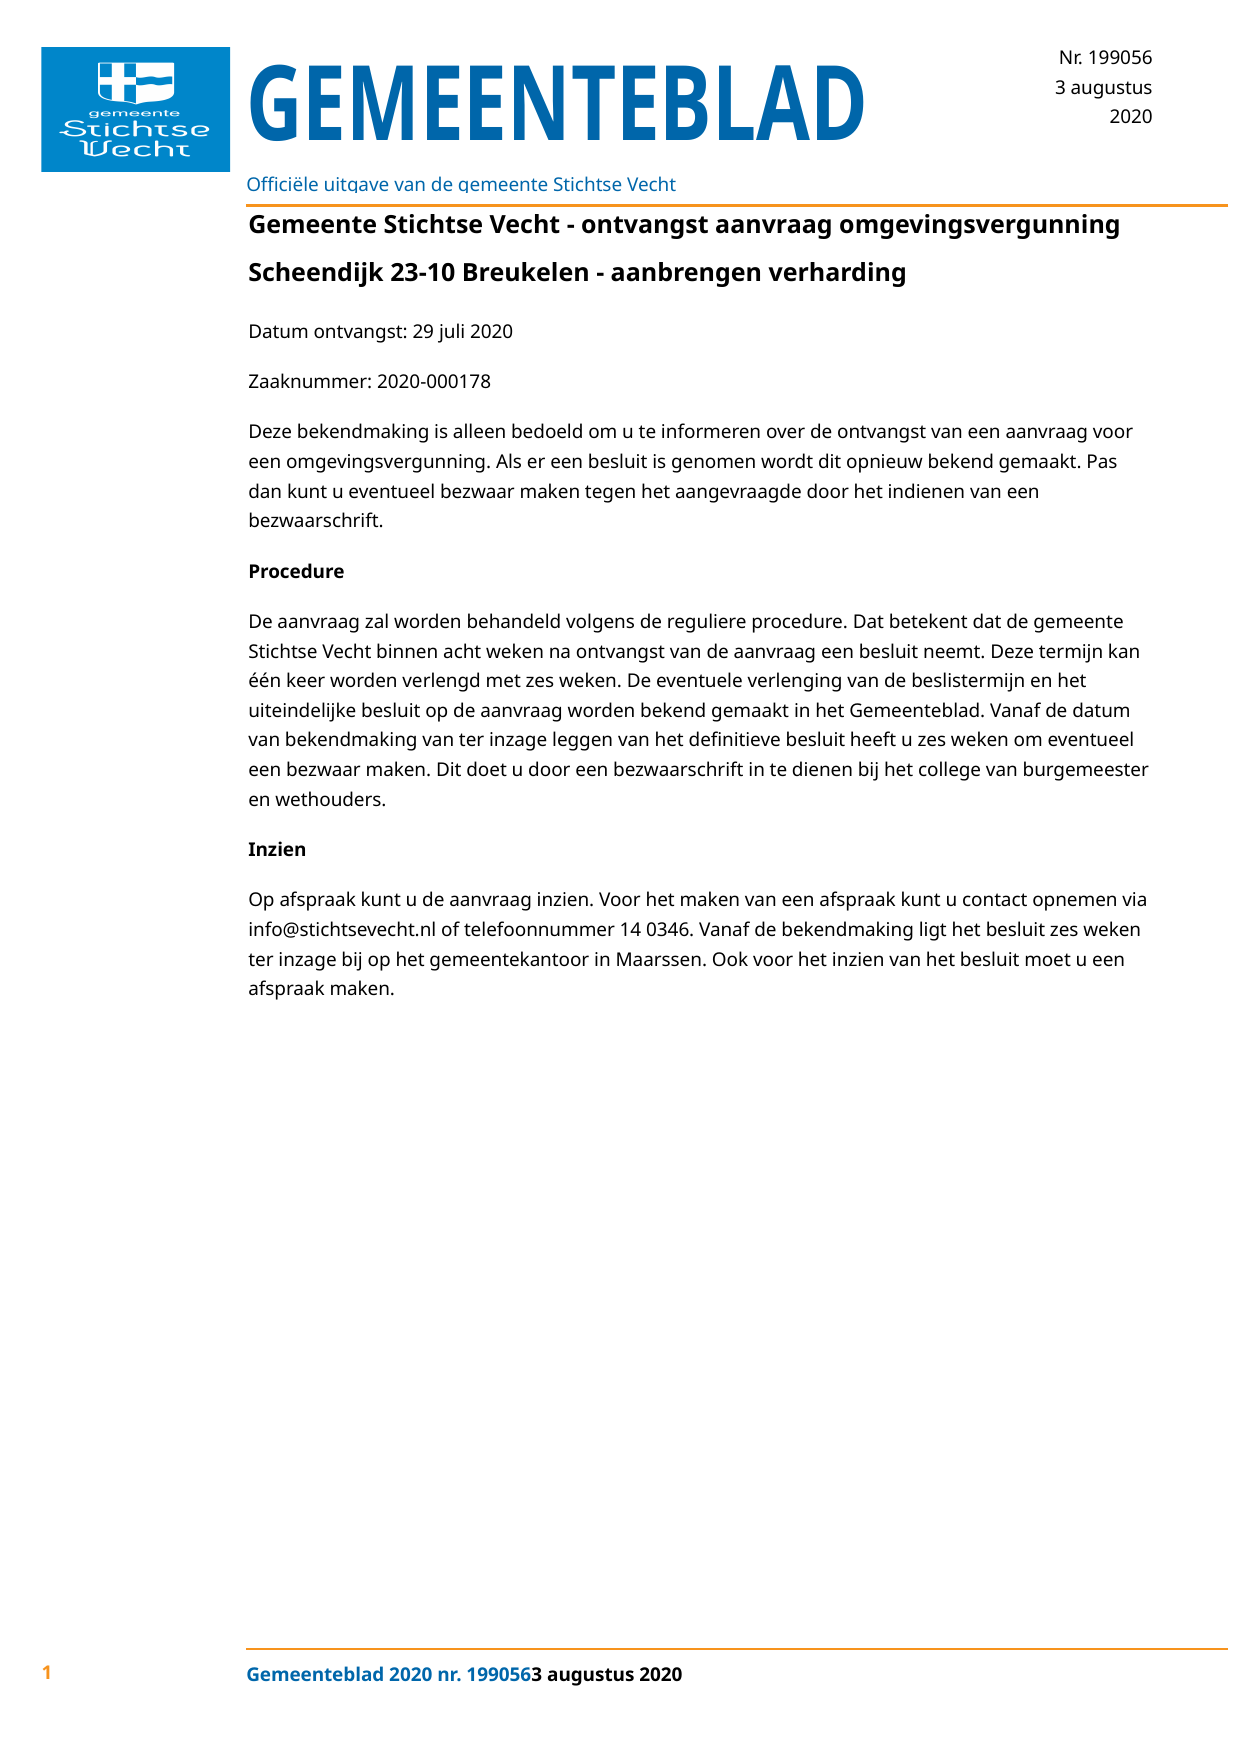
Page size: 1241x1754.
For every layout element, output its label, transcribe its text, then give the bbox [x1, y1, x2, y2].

text Op afspraak kunt u de aanvraag inzien. Voor het maken van een afspraak kunt u contact opnemen via info@stichtsevecht.nl of telefoonnummer 14 0346. Vanaf de bekendmaking ligt het besluit zes weken ter inzage bij op het gemeentekantoor in Maarssen. Ook voor het inzien van het besluit moet u een afspraak maken. [248, 887, 1152, 1001]
text De aanvraag zal worden behandeld volgens de reguliere procedure. Dat betekent dat de gemeente Stichtse Vecht binnen acht weken na ontvangst van de aanvraag een besluit neemt. Deze termijn kan één keer worden verlengd met zes weken. De eventuele verlenging van de beslistermijn en het uiteindelijke besluit op de aanvraag worden bekend gemaakt in het Gemeenteblad. Vanaf de datum van bekendmaking van ter inzage leggen van het definitieve besluit heeft u zes weken om eventueel een bezwaar maken. Dit doet u door een bezwaarschrift in te dienen bij het college van burgemeester en wethouders. [248, 608, 1152, 812]
text Datum ontvangst: 29 juli 2020 [248, 318, 1152, 344]
picture [137, 63, 174, 103]
text Procedure [248, 558, 1152, 584]
text Zaaknummer: 2020-000178 [248, 368, 1152, 394]
text Inzien [248, 836, 1152, 862]
picture [99, 63, 135, 101]
text Deze bekendmaking is alleen bedoeld om u te informeren over de ontvangst van een aanvraag voor een omgevingsvergunning. Als er een besluit is genomen wordt dit opnieuw bekend gemaakt. Pas dan kunt u eventueel bezwaar maken tegen het aangevraagde door het indienen van een bezwaarschrift. [248, 419, 1152, 533]
text Gemeente Stichtse Vecht - ontvangst aanvraag omgevingsvergunning Scheendijk 23-10 Breukelen - aanbrengen verharding [248, 207, 1152, 288]
